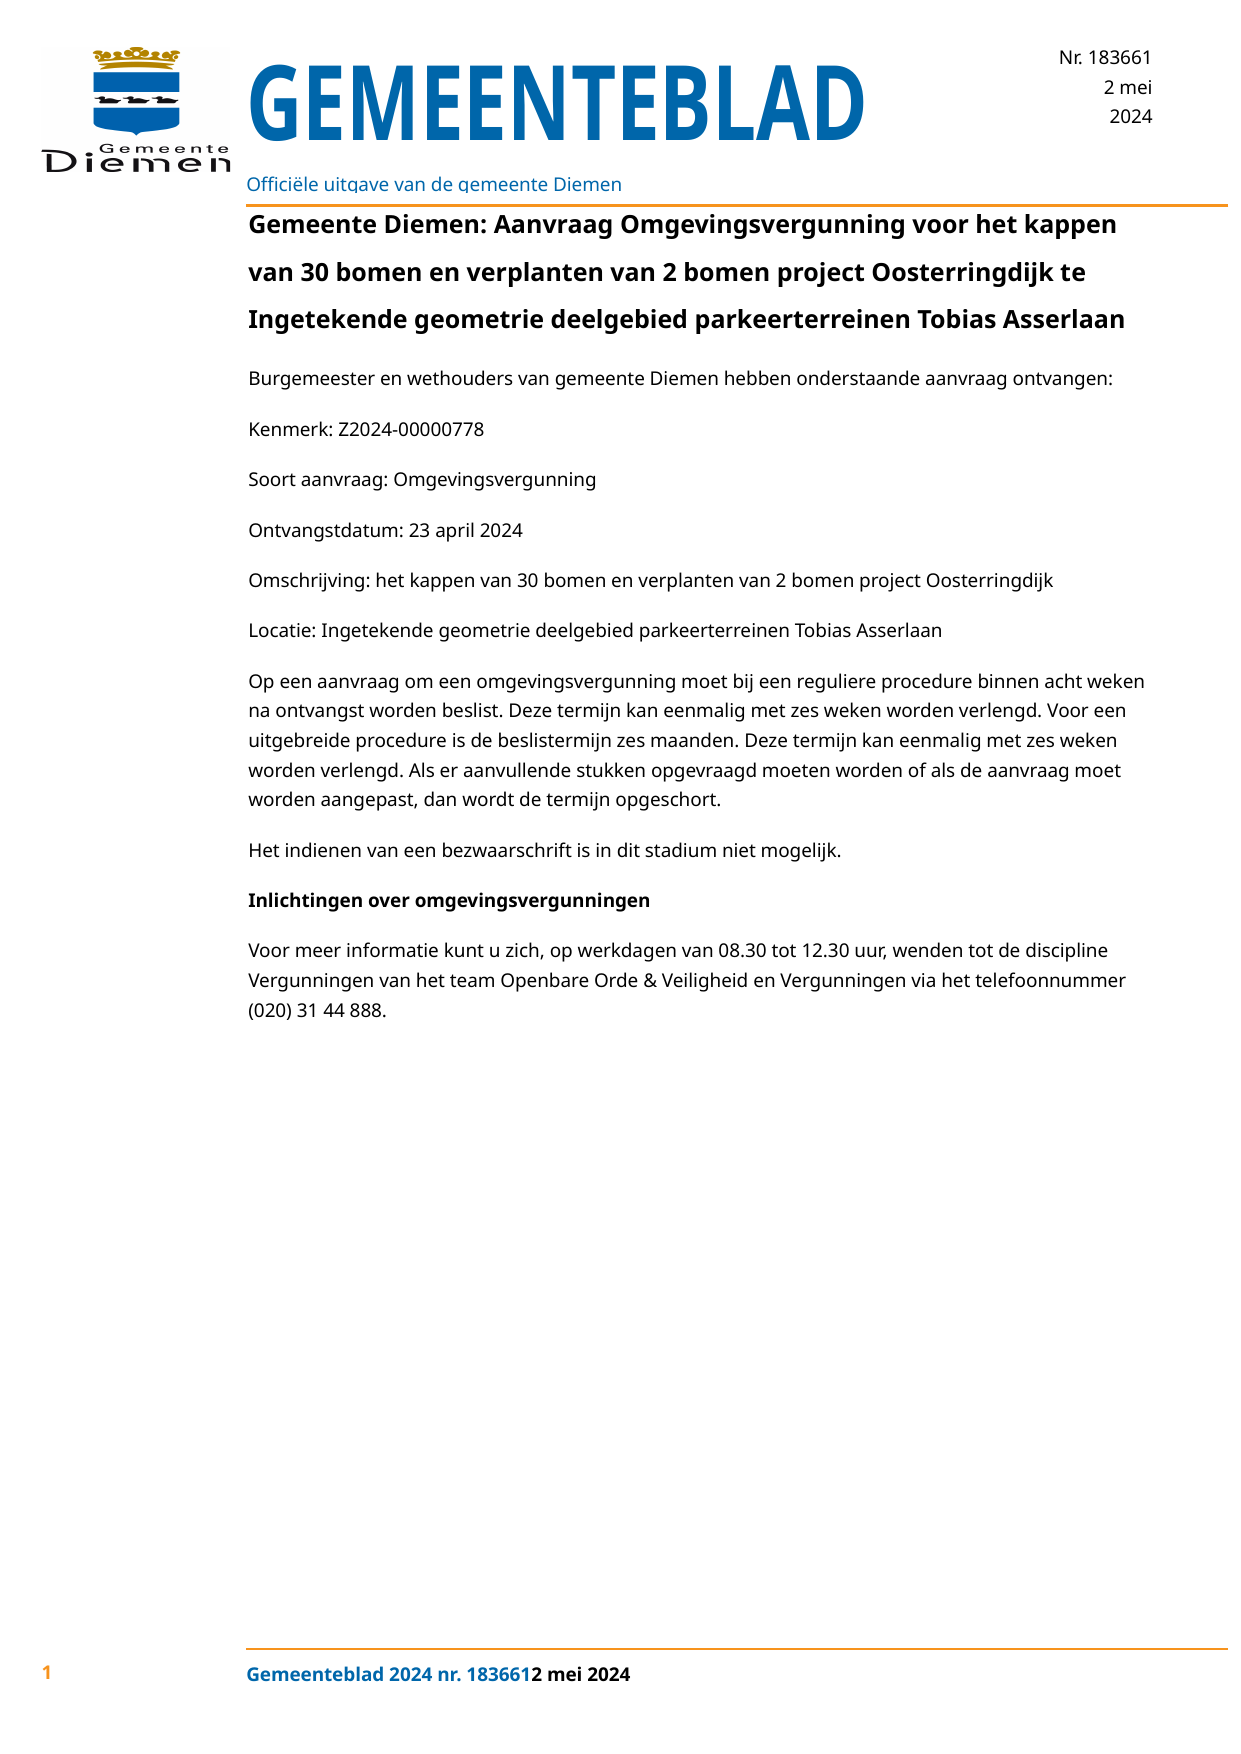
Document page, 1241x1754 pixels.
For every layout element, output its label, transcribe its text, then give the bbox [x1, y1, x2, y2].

text Locatie: Ingetekende geometrie deelgebied parkeerterreinen Tobias Asserlaan [248, 618, 1152, 643]
text Inlichtingen over omgevingsvergunningen [248, 887, 1152, 913]
text Ontvangstdatum: 23 april 2024 [248, 517, 1152, 542]
picture [41, 47, 231, 172]
text Kenmerk: Z2024-00000778 [248, 416, 1152, 442]
text Voor meer informatie kunt u zich, op werkdagen van 08.30 tot 12.30 uur, wenden tot de discipline Vergunningen van het team Openbare Orde & Veiligheid en Vergunningen via het telefoonnummer (020) 31 44 888. [248, 938, 1152, 1022]
text Burgemeester en wethouders van gemeente Diemen hebben onderstaande aanvraag ontvangen: [248, 366, 1152, 391]
text Gemeente Diemen: Aanvraag Omgevingsvergunning voor het kappen van 30 bomen en verplanten van 2 bomen project Oosterringdijk te Ingetekende geometrie deelgebied parkeerterreinen Tobias Asserlaan [248, 207, 1152, 336]
text Op een aanvraag om een omgevingsvergunning moet bij een reguliere procedure binnen acht weken na ontvangst worden beslist. Deze termijn kan eenmalig met zes weken worden verlengd. Voor een uitgebreide procedure is de beslistermijn zes maanden. Deze termijn kan eenmalig met zes weken worden verlengd. Als er aanvullende stukken opgevraagd moeten worden of als de aanvraag moet worden aangepast, dan wordt de termijn opgeschort. [248, 668, 1152, 812]
text Omschrijving: het kappen van 30 bomen en verplanten van 2 bomen project Oosterringdijk [248, 567, 1152, 593]
text Soort aanvraag: Omgevingsvergunning [248, 466, 1152, 492]
text Het indienen van een bezwaarschrift is in dit stadium niet mogelijk. [248, 837, 1152, 862]
